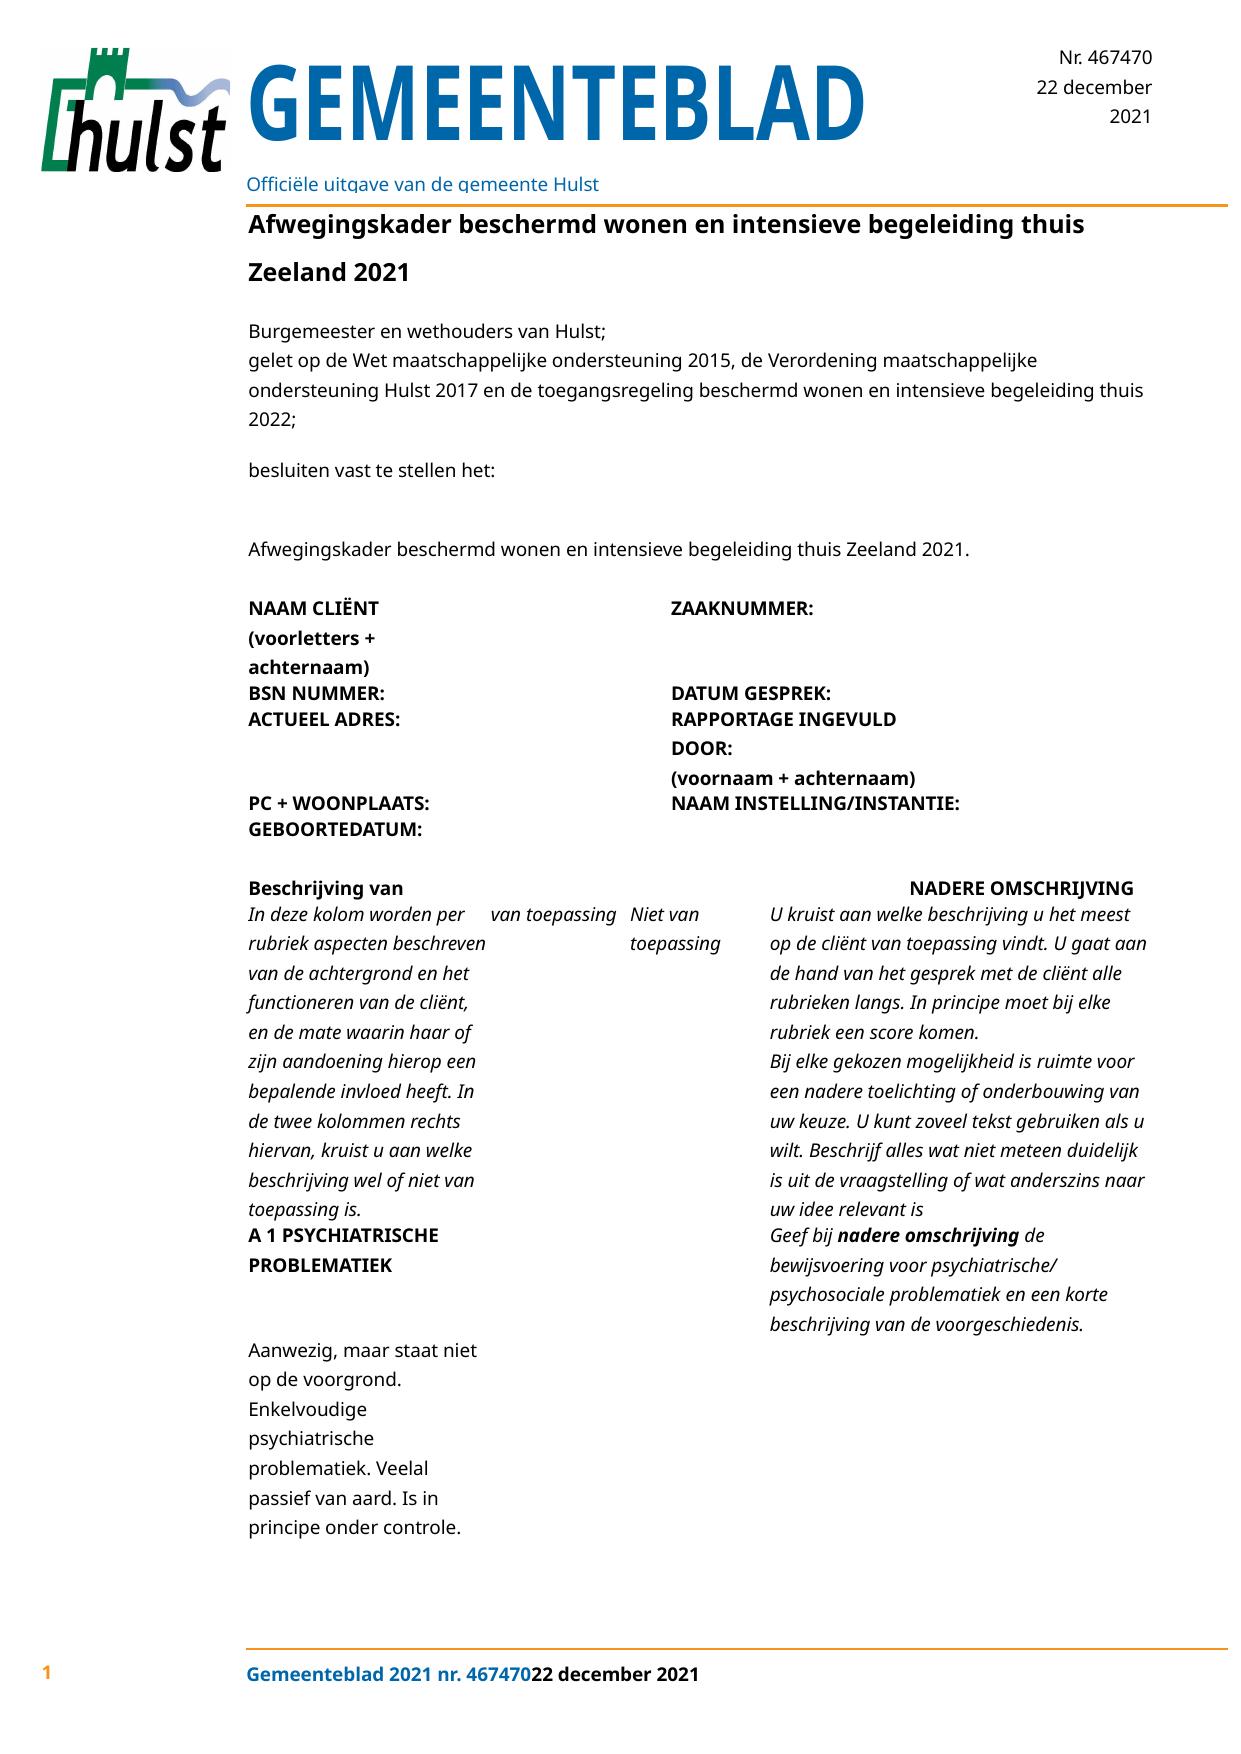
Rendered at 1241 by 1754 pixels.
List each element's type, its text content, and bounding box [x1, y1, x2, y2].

table_cell [961, 816, 1152, 842]
table_header [491, 875, 909, 901]
table_cell BSN NUMMER: [248, 680, 480, 706]
picture [41, 47, 231, 172]
text Afwegingskader beschermd wonen en intensieve begeleiding thuis Zeeland 2021 [248, 207, 1152, 288]
table_cell [961, 791, 1152, 816]
text Afwegingskader beschermd wonen en intensieve begeleiding thuis Zeeland 2021. [248, 536, 1152, 562]
table_cell [630, 1337, 769, 1540]
table_cell [480, 680, 671, 706]
table_cell [961, 680, 1152, 706]
table_cell ACTUEEL ADRES: [248, 706, 480, 791]
table_cell PC + WOONPLAATS: [248, 791, 480, 816]
table_header [480, 595, 671, 680]
table_header NAAM CLIËNT (voorletters + achternaam) [248, 595, 480, 680]
table_cell [480, 706, 671, 791]
table_cell RAPPORTAGE INGEVULD DOOR: (voornaam + achternaam) [671, 706, 961, 791]
table_cell [961, 706, 1152, 791]
text Burgemeester en wethouders van Hulst; [248, 318, 1152, 344]
text gelet op de Wet maatschappelijke ondersteuning 2015, de Verordening maatschappelijke ondersteuning Hulst 2017 en de toegangsregeling beschermd wonen en intensieve begeleiding thuis 2022; [248, 347, 1152, 432]
table_cell U kruist aan welke beschrijving u het meest op de cliënt van toepassing vindt. U gaat aan de hand van het gesprek met de cliënt alle rubrieken langs. In principe moet bij elke rubriek een score komen. Bij elke gekozen mogelijkheid is ruimte voor een nadere toelichting of onderbouwing van uw keuze. U kunt zoveel tekst gebruiken als u wilt. Beschrijf alles wat niet meteen duidelijk is uit de vraagstelling of wat anderszins naar uw idee relevant is [770, 901, 1152, 1222]
table_cell [491, 1222, 630, 1337]
table_header ZAAKNUMMER: [671, 595, 961, 680]
table_cell Niet van toepassing [630, 901, 769, 1222]
table_cell [491, 1337, 630, 1540]
table_cell Geef bij nadere omschrijving de bewijsvoering voor psychiatrische/ psychosociale problematiek en een korte beschrijving van de voorgeschiedenis. [770, 1222, 1152, 1337]
table_header Beschrijving van [248, 875, 491, 901]
table_cell DATUM GESPREK: [671, 680, 961, 706]
table_cell GEBOORTEDATUM: [248, 816, 480, 842]
table_cell In deze kolom worden per rubriek aspecten beschreven van de achtergrond en het functioneren van de cliënt, en de mate waarin haar of zijn aandoening hierop een bepalende invloed heeft. In de twee kolommen rechts hiervan, kruist u aan welke beschrijving wel of niet van toepassing is. [248, 901, 491, 1222]
table_header NADERE OMSCHRIJVING [909, 875, 1152, 901]
table_cell van toepassing [491, 901, 630, 1222]
table_cell [480, 816, 671, 842]
table_cell Aanwezig, maar staat niet op de voorgrond. Enkelvoudige psychiatrische problematiek. Veelal passief van aard. Is in principe onder controle. [248, 1337, 491, 1540]
table_cell [480, 791, 671, 816]
table_cell [630, 1222, 769, 1337]
table_cell A 1 PSYCHIATRISCHE PROBLEMATIEK [248, 1222, 491, 1337]
text besluiten vast te stellen het: [248, 457, 1152, 483]
table_cell [770, 1337, 1152, 1540]
table_cell [671, 816, 961, 842]
table_cell NAAM INSTELLING/INSTANTIE: [671, 791, 961, 816]
table_header [961, 595, 1152, 680]
